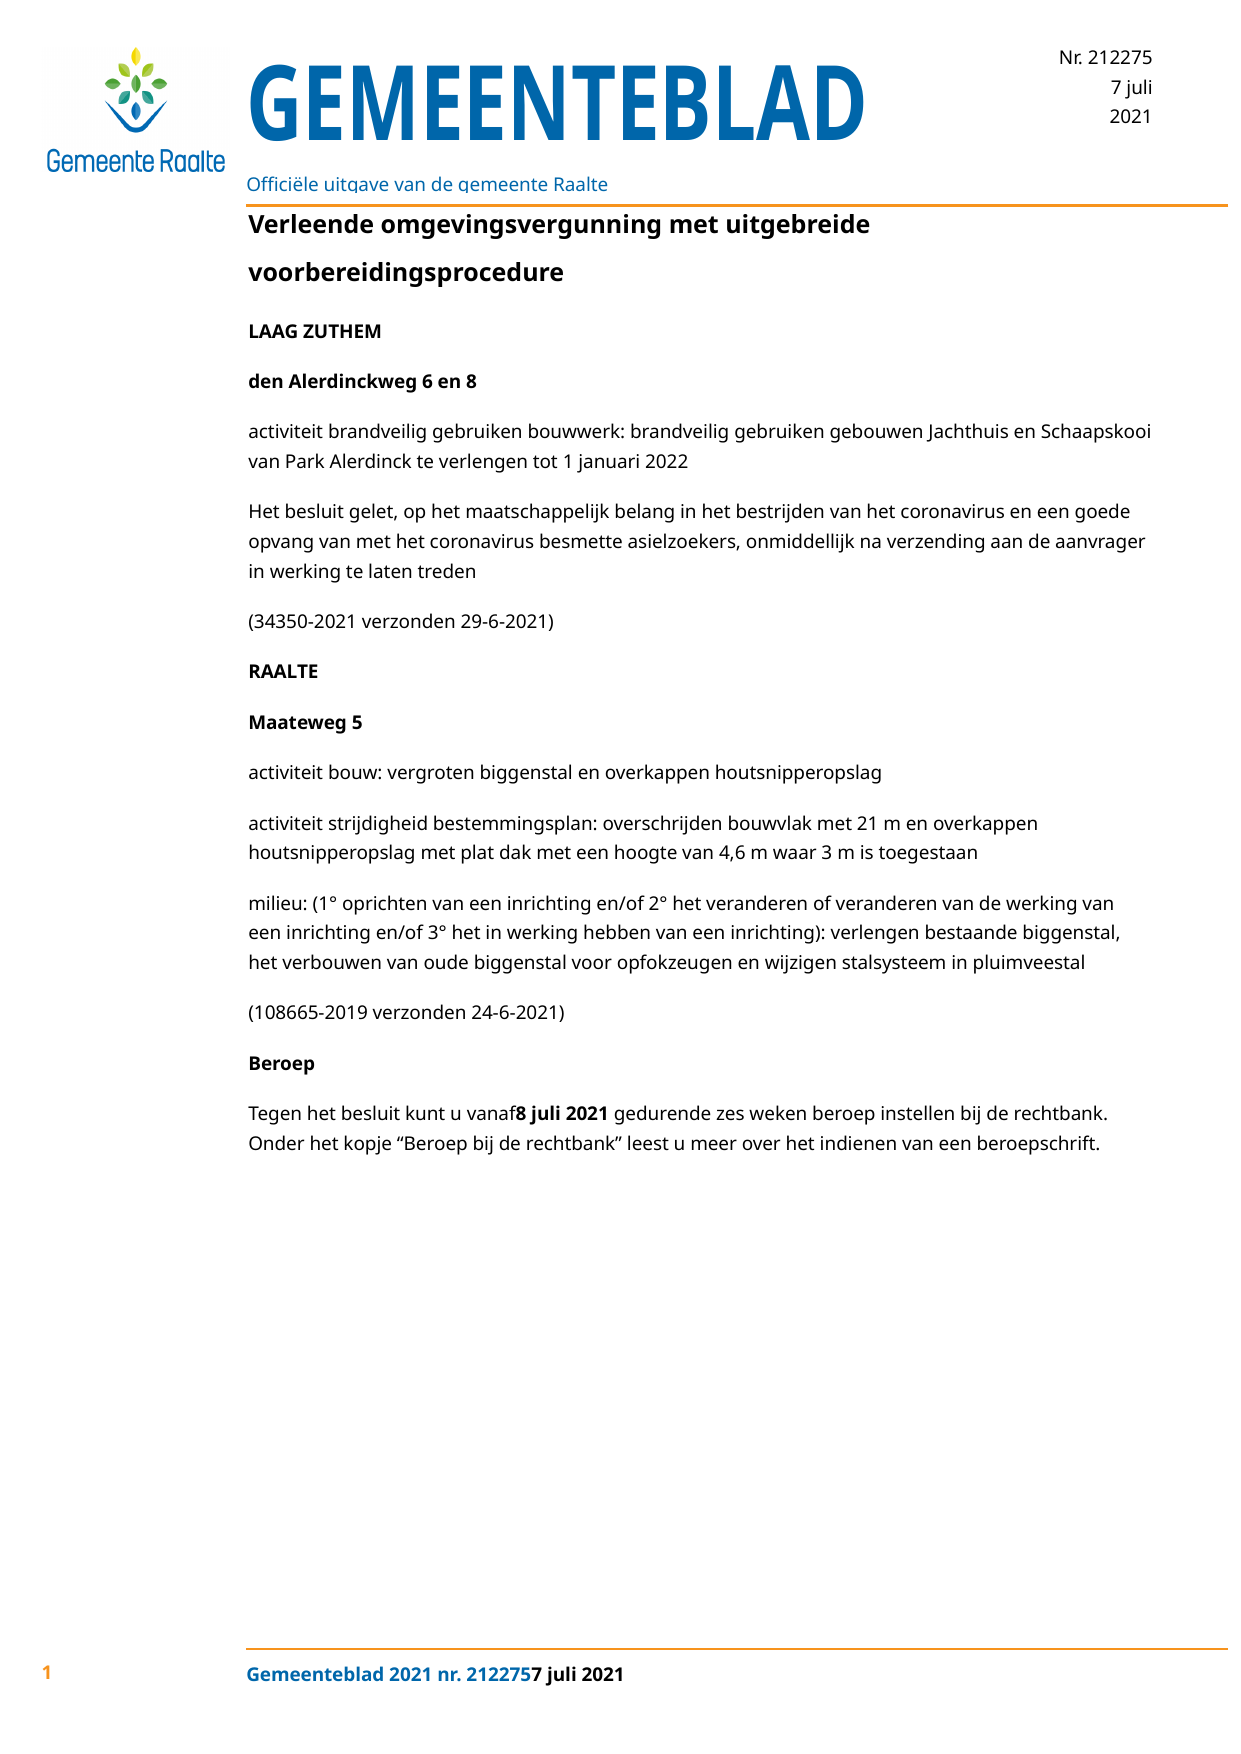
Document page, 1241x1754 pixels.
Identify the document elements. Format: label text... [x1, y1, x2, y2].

text RAALTE [248, 659, 1152, 684]
text LAAG ZUTHEM [248, 318, 1152, 344]
text activiteit strijdigheid bestemmingsplan: overschrijden bouwvlak met 21 m en overkappen houtsnipperopslag met plat dak met een hoogte van 4,6 m waar 3 m is toegestaan [248, 810, 1152, 865]
text Tegen het besluit kunt u vanaf8 juli 2021 gedurende zes weken beroep instellen bij de rechtbank. Onder het kopje “Beroep bij de rechtbank” leest u meer over het indienen van een beroepschrift. [248, 1100, 1152, 1156]
text (108665-2019 verzonden 24-6-2021) [248, 999, 1152, 1025]
text milieu: (1° oprichten van een inrichting en/of 2° het veranderen of veranderen van de werking van een inrichting en/of 3° het in werking hebben van een inrichting): verlengen bestaande biggenstal, het verbouwen van oude biggenstal voor opfokzeugen en wijzigen stalsysteem in pluimveestal [248, 890, 1152, 975]
text Het besluit gelet, op het maatschappelijk belang in het bestrijden van het coronavirus en een goede opvang van met het coronavirus besmette asielzoekers, onmiddellijk na verzending aan de aanvrager in werking te laten treden [248, 499, 1152, 584]
text den Alerdinckweg 6 en 8 [248, 368, 1152, 394]
text (34350-2021 verzonden 29-6-2021) [248, 608, 1152, 634]
text Verleende omgevingsvergunning met uitgebreide voorbereidingsprocedure [248, 207, 1152, 288]
text Maateweg 5 [248, 709, 1152, 735]
text activiteit bouw: vergroten biggenstal en overkappen houtsnipperopslag [248, 759, 1152, 785]
text activiteit brandveilig gebruiken bouwwerk: brandveilig gebruiken gebouwen Jachthuis en Schaapskooi van Park Alerdinck te verlengen tot 1 januari 2022 [248, 419, 1152, 474]
picture [41, 47, 231, 172]
text Beroep [248, 1050, 1152, 1076]
